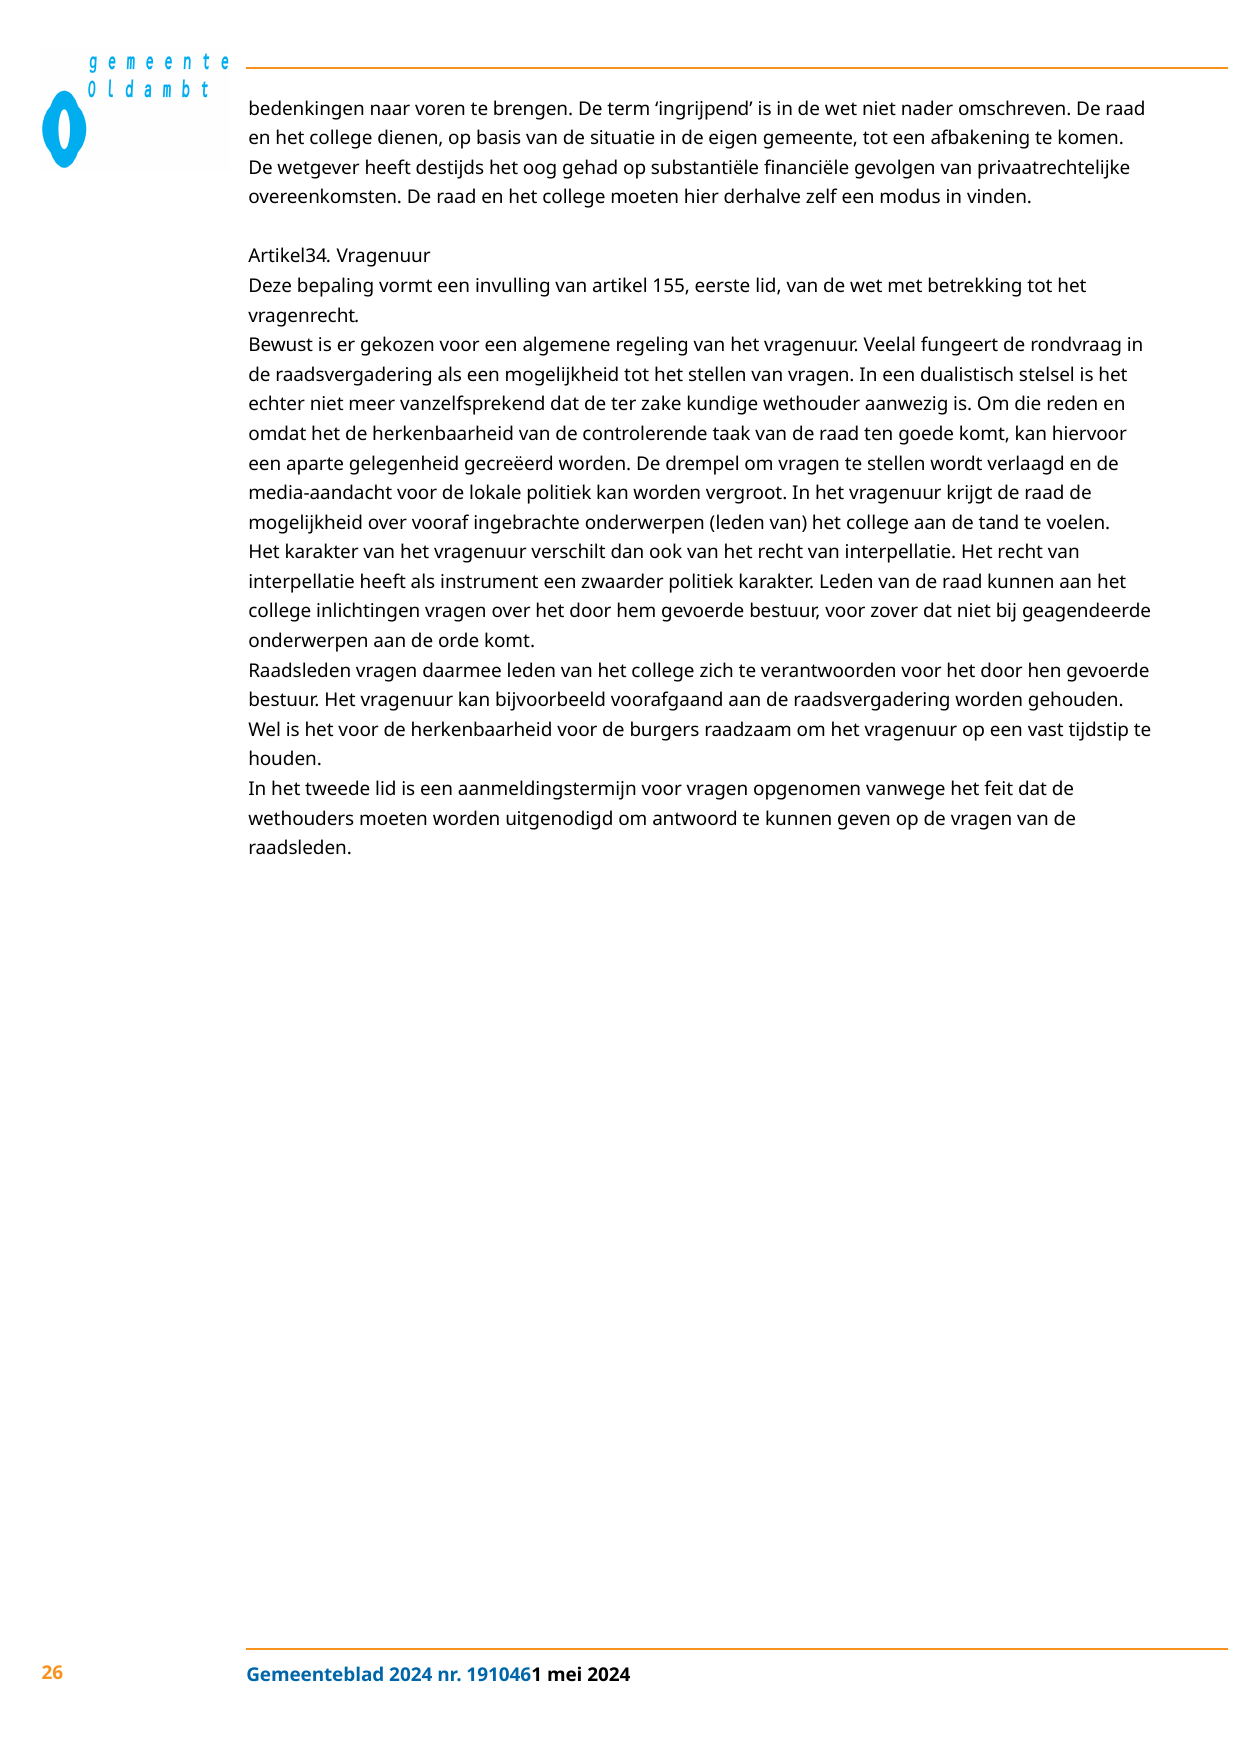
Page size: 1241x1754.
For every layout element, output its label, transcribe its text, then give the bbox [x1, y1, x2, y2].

text Het karakter van het vragenuur verschilt dan ook van het recht van interpellatie. Het recht van interpellatie heeft als instrument een zwaarder politiek karakter. Leden van de raad kunnen aan het college inlichtingen vragen over het door hem gevoerde bestuur, voor zover dat niet bij geagendeerde onderwerpen aan de orde komt. [248, 538, 1152, 653]
text In het tweede lid is een aanmeldingstermijn voor vragen opgenomen vanwege het feit dat de wethouders moeten worden uitgenodigd om antwoord te kunnen geven op de vragen van de raadsleden. [248, 775, 1152, 860]
text Artikel34. Vragenuur [248, 243, 1152, 268]
text bedenkingen naar voren te brengen. De term ‘ingrijpend’ is in de wet niet nader omschreven. De raad en het college dienen, op basis van de situatie in de eigen gemeente, tot een afbakening te komen. De wetgever heeft destijds het oog gehad op substantiële financiële gevolgen van privaatrechtelijke overeenkomsten. De raad en het college moeten hier derhalve zelf een modus in vinden. [248, 95, 1152, 209]
text Raadsleden vragen daarmee leden van het college zich te verantwoorden voor het door hen gevoerde bestuur. Het vragenuur kan bijvoorbeeld voorafgaand aan de raadsvergadering worden gehouden. Wel is het voor de herkenbaarheid voor de burgers raadzaam om het vragenuur op een vast tijdstip te houden. [248, 657, 1152, 771]
text Bewust is er gekozen voor een algemene regeling van het vragenuur. Veelal fungeert de rondvraag in de raadsvergadering als een mogelijkheid tot het stellen van vragen. In een dualistisch stelsel is het echter niet meer vanzelfsprekend dat de ter zake kundige wethouder aanwezig is. Om die reden en omdat het de herkenbaarheid van de controlerende taak van de raad ten goede komt, kan hiervoor een aparte gelegenheid gecreëerd worden. De drempel om vragen te stellen wordt verlaagd en de media-aandacht voor de lokale politiek kan worden vergroot. In het vragenuur krijgt de raad de mogelijkheid over vooraf ingebrachte onderwerpen (leden van) het college aan de tand te voelen. [248, 331, 1152, 535]
picture [41, 47, 231, 172]
text Deze bepaling vormt een invulling van artikel 155, eerste lid, van de wet met betrekking tot het vragenrecht. [248, 272, 1152, 328]
